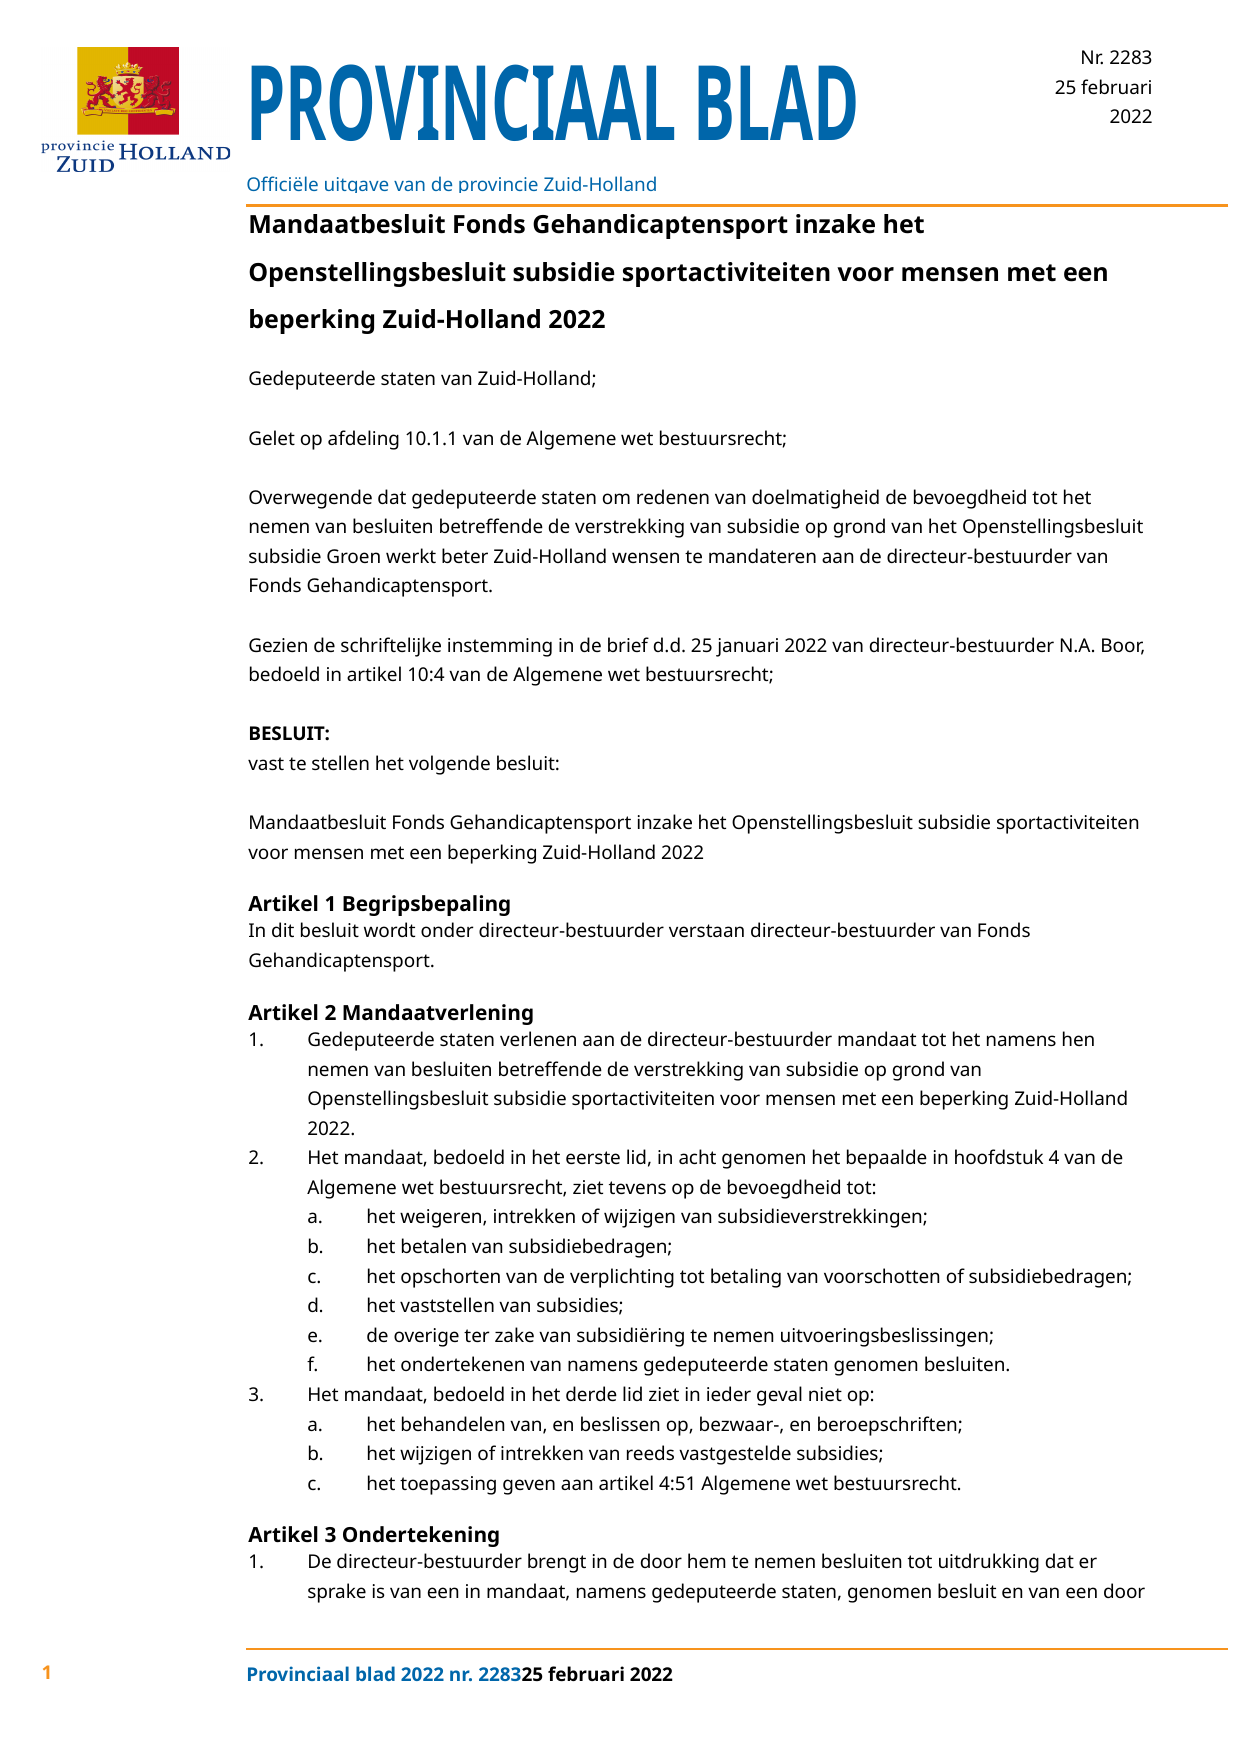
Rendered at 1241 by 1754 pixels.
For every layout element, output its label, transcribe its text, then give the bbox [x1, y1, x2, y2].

list De directeur-bestuurder brengt in de door hem te nemen besluiten tot uitdrukking dat er sprake is van een in mandaat, namens gedeputeerde staten, genomen besluit en van een door [248, 1549, 1152, 1604]
list het wijzigen of intrekken van reeds vastgestelde subsidies; [307, 1440, 1152, 1466]
text In dit besluit wordt onder directeur-bestuurder verstaan directeur-bestuurder van Fonds Gehandicaptensport. [248, 918, 1152, 973]
list Het mandaat, bedoeld in het derde lid ziet in ieder geval niet op: [248, 1381, 1152, 1407]
text Artikel 1 Begripsbepaling [248, 889, 1152, 918]
list het betalen van subsidiebedragen; [307, 1233, 1152, 1259]
text Mandaatbesluit Fonds Gehandicaptensport inzake het Openstellingsbesluit subsidie sportactiviteiten voor mensen met een beperking Zuid-Holland 2022 [248, 207, 1152, 336]
text vast te stellen het volgende besluit: [248, 750, 1152, 776]
text BESLUIT: [248, 721, 1152, 746]
text Gedeputeerde staten van Zuid-Holland; [248, 366, 1152, 391]
text Mandaatbesluit Fonds Gehandicaptensport inzake het Openstellingsbesluit subsidie sportactiviteiten voor mensen met een beperking Zuid-Holland 2022 [248, 809, 1152, 864]
list Het mandaat, bedoeld in het eerste lid, in acht genomen het bepaalde in hoofdstuk 4 van de Algemene wet bestuursrecht, ziet tevens op de bevoegdheid tot: [248, 1144, 1152, 1200]
list het ondertekenen van namens gedeputeerde staten genomen besluiten. [307, 1352, 1152, 1377]
list het toepassing geven aan artikel 4:51 Algemene wet bestuursrecht. [307, 1470, 1152, 1496]
list het vaststellen van subsidies; [307, 1292, 1152, 1318]
list het weigeren, intrekken of wijzigen van subsidieverstrekkingen; [307, 1204, 1152, 1229]
list Gedeputeerde staten verlenen aan de directeur-bestuurder mandaat tot het namens hen nemen van besluiten betreffende de verstrekking van subsidie op grond van Openstellingsbesluit subsidie sportactiviteiten voor mensen met een beperking Zuid-Holland 2022. [248, 1026, 1152, 1141]
text Artikel 2 Mandaatverlening [248, 998, 1152, 1026]
text Overwegende dat gedeputeerde staten om redenen van doelmatigheid de bevoegdheid tot het nemen van besluiten betreffende de verstrekking van subsidie op grond van het Openstellingsbesluit subsidie Groen werkt beter Zuid-Holland wensen te mandateren aan de directeur-bestuurder van Fonds Gehandicaptensport. [248, 484, 1152, 598]
list het opschorten van de verplichting tot betaling van voorschotten of subsidiebedragen; [307, 1263, 1152, 1288]
text Artikel 3 Ondertekening [248, 1520, 1152, 1549]
text Gezien de schriftelijke instemming in de brief d.d. 25 januari 2022 van directeur-bestuurder N.A. Boor, bedoeld in artikel 10:4 van de Algemene wet bestuursrecht; [248, 632, 1152, 687]
picture [41, 47, 231, 172]
text Gelet op afdeling 10.1.1 van de Algemene wet bestuursrecht; [248, 425, 1152, 450]
list het behandelen van, en beslissen op, bezwaar-, en beroepschriften; [307, 1411, 1152, 1436]
list de overige ter zake van subsidiëring te nemen uitvoeringsbeslissingen; [307, 1322, 1152, 1348]
